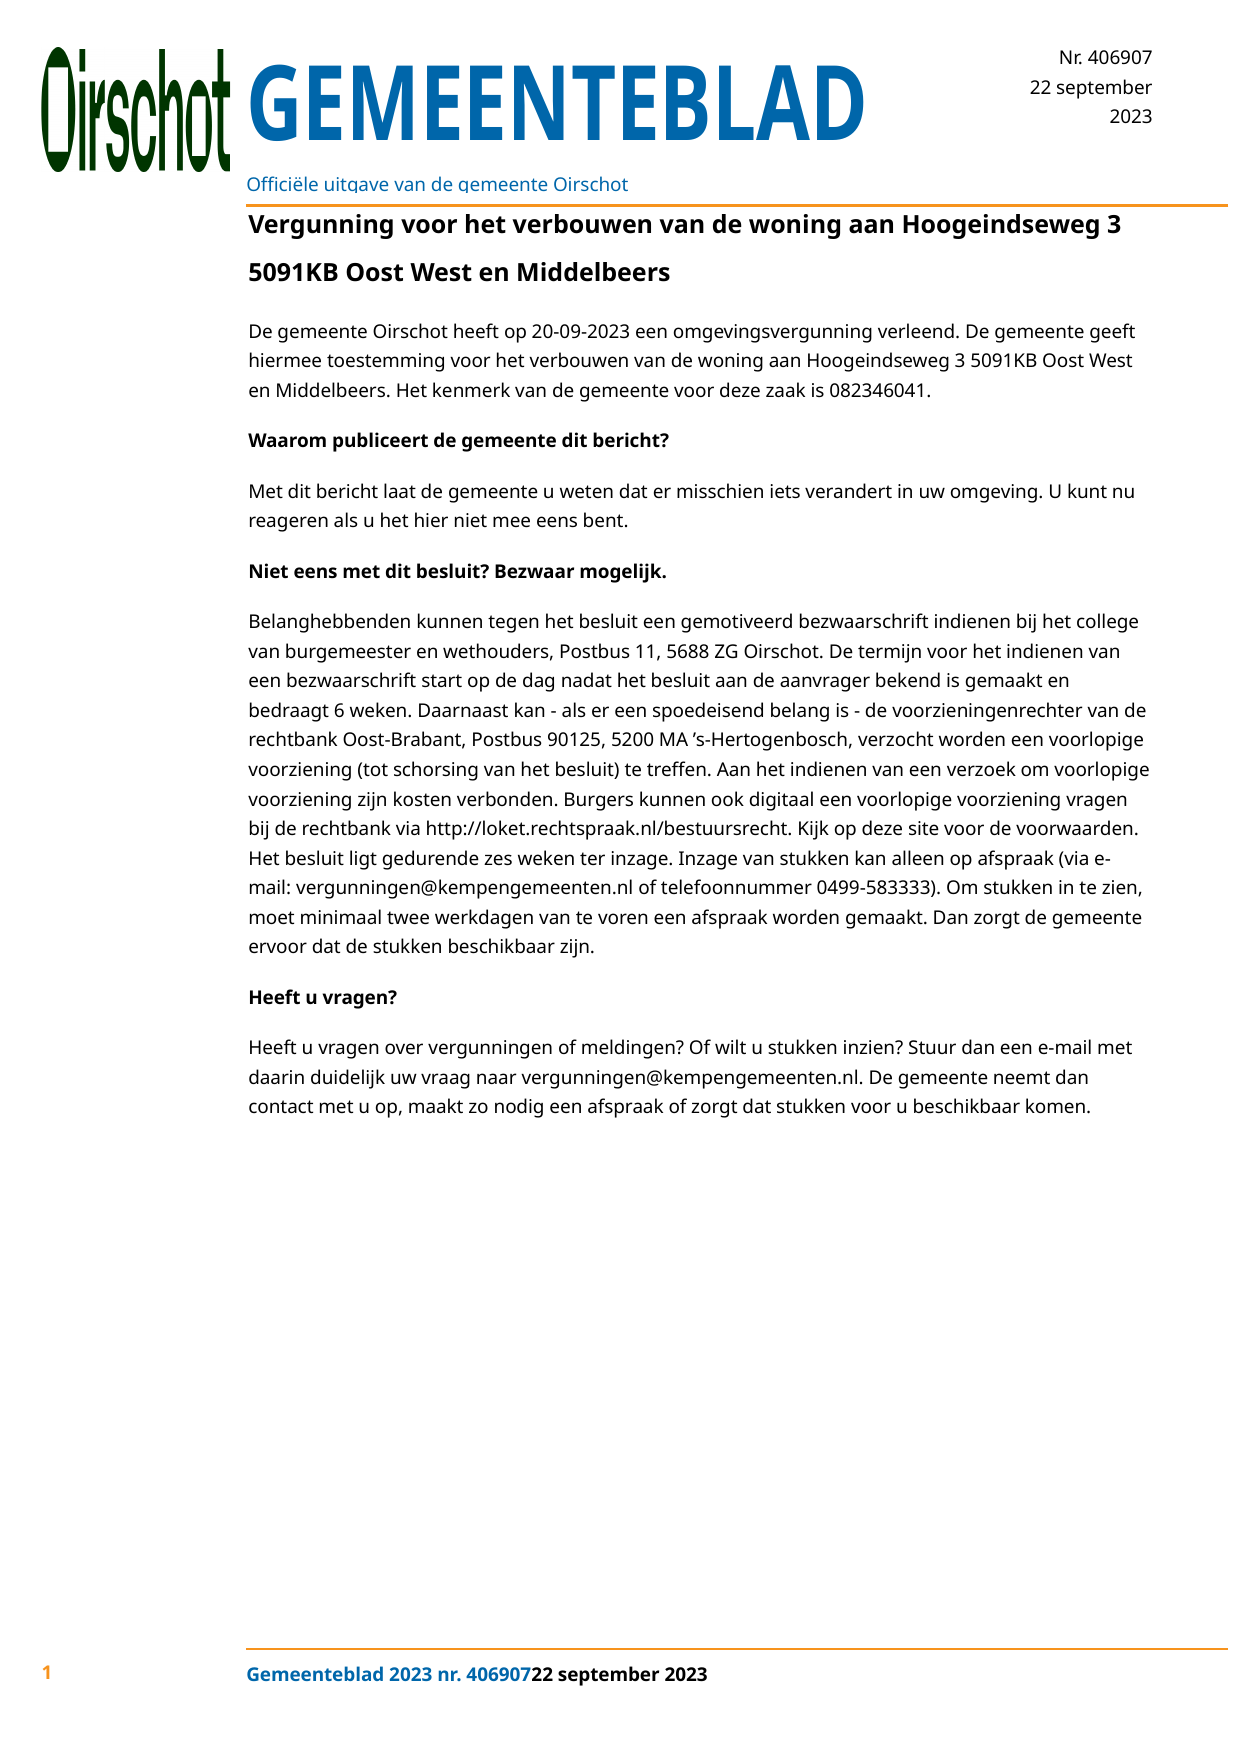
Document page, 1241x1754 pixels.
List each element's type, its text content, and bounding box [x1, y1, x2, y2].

text Vergunning voor het verbouwen van de woning aan Hoogeindseweg 3 5091KB Oost West en Middelbeers [248, 207, 1152, 288]
text Waarom publiceert de gemeente dit bericht? [248, 427, 1152, 453]
picture [41, 47, 231, 172]
text Belanghebbenden kunnen tegen het besluit een gemotiveerd bezwaarschrift indienen bij het college van burgemeester en wethouders, Postbus 11, 5688 ZG Oirschot. De termijn voor het indienen van een bezwaarschrift start op de dag nadat het besluit aan de aanvrager bekend is gemaakt en bedraagt 6 weken. Daarnaast kan - als er een spoedeisend belang is - de voorzieningenrechter van de rechtbank Oost-Brabant, Postbus 90125, 5200 MA ’s-Hertogenbosch, verzocht worden een voorlopige voorziening (tot schorsing van het besluit) te treffen. Aan het indienen van een verzoek om voorlopige voorziening zijn kosten verbonden. Burgers kunnen ook digitaal een voorlopige voorziening vragen bij de rechtbank via http://loket.rechtspraak.nl/bestuursrecht. Kijk op deze site voor de voorwaarden. Het besluit ligt gedurende zes weken ter inzage. Inzage van stukken kan alleen op afspraak (via e-mail: vergunningen@kempengemeenten.nl of telefoonnummer 0499-583333). Om stukken in te zien, moet minimaal twee werkdagen van te voren een afspraak worden gemaakt. Dan zorgt de gemeente ervoor dat de stukken beschikbaar zijn. [248, 608, 1152, 959]
text Heeft u vragen? [248, 984, 1152, 1010]
text De gemeente Oirschot heeft op 20-09-2023 een omgevingsvergunning verleend. De gemeente geeft hiermee toestemming voor het verbouwen van de woning aan Hoogeindseweg 3 5091KB Oost West en Middelbeers. Het kenmerk van de gemeente voor deze zaak is 082346041. [248, 318, 1152, 403]
text Niet eens met dit besluit? Bezwaar mogelijk. [248, 558, 1152, 584]
text Met dit bericht laat de gemeente u weten dat er misschien iets verandert in uw omgeving. U kunt nu reageren als u het hier niet mee eens bent. [248, 478, 1152, 533]
text Heeft u vragen over vergunningen of meldingen? Of wilt u stukken inzien? Stuur dan een e-mail met daarin duidelijk uw vraag naar vergunningen@kempengemeenten.nl. De gemeente neemt dan contact met u op, maakt zo nodig een afspraak of zorgt dat stukken voor u beschikbaar komen. [248, 1034, 1152, 1119]
